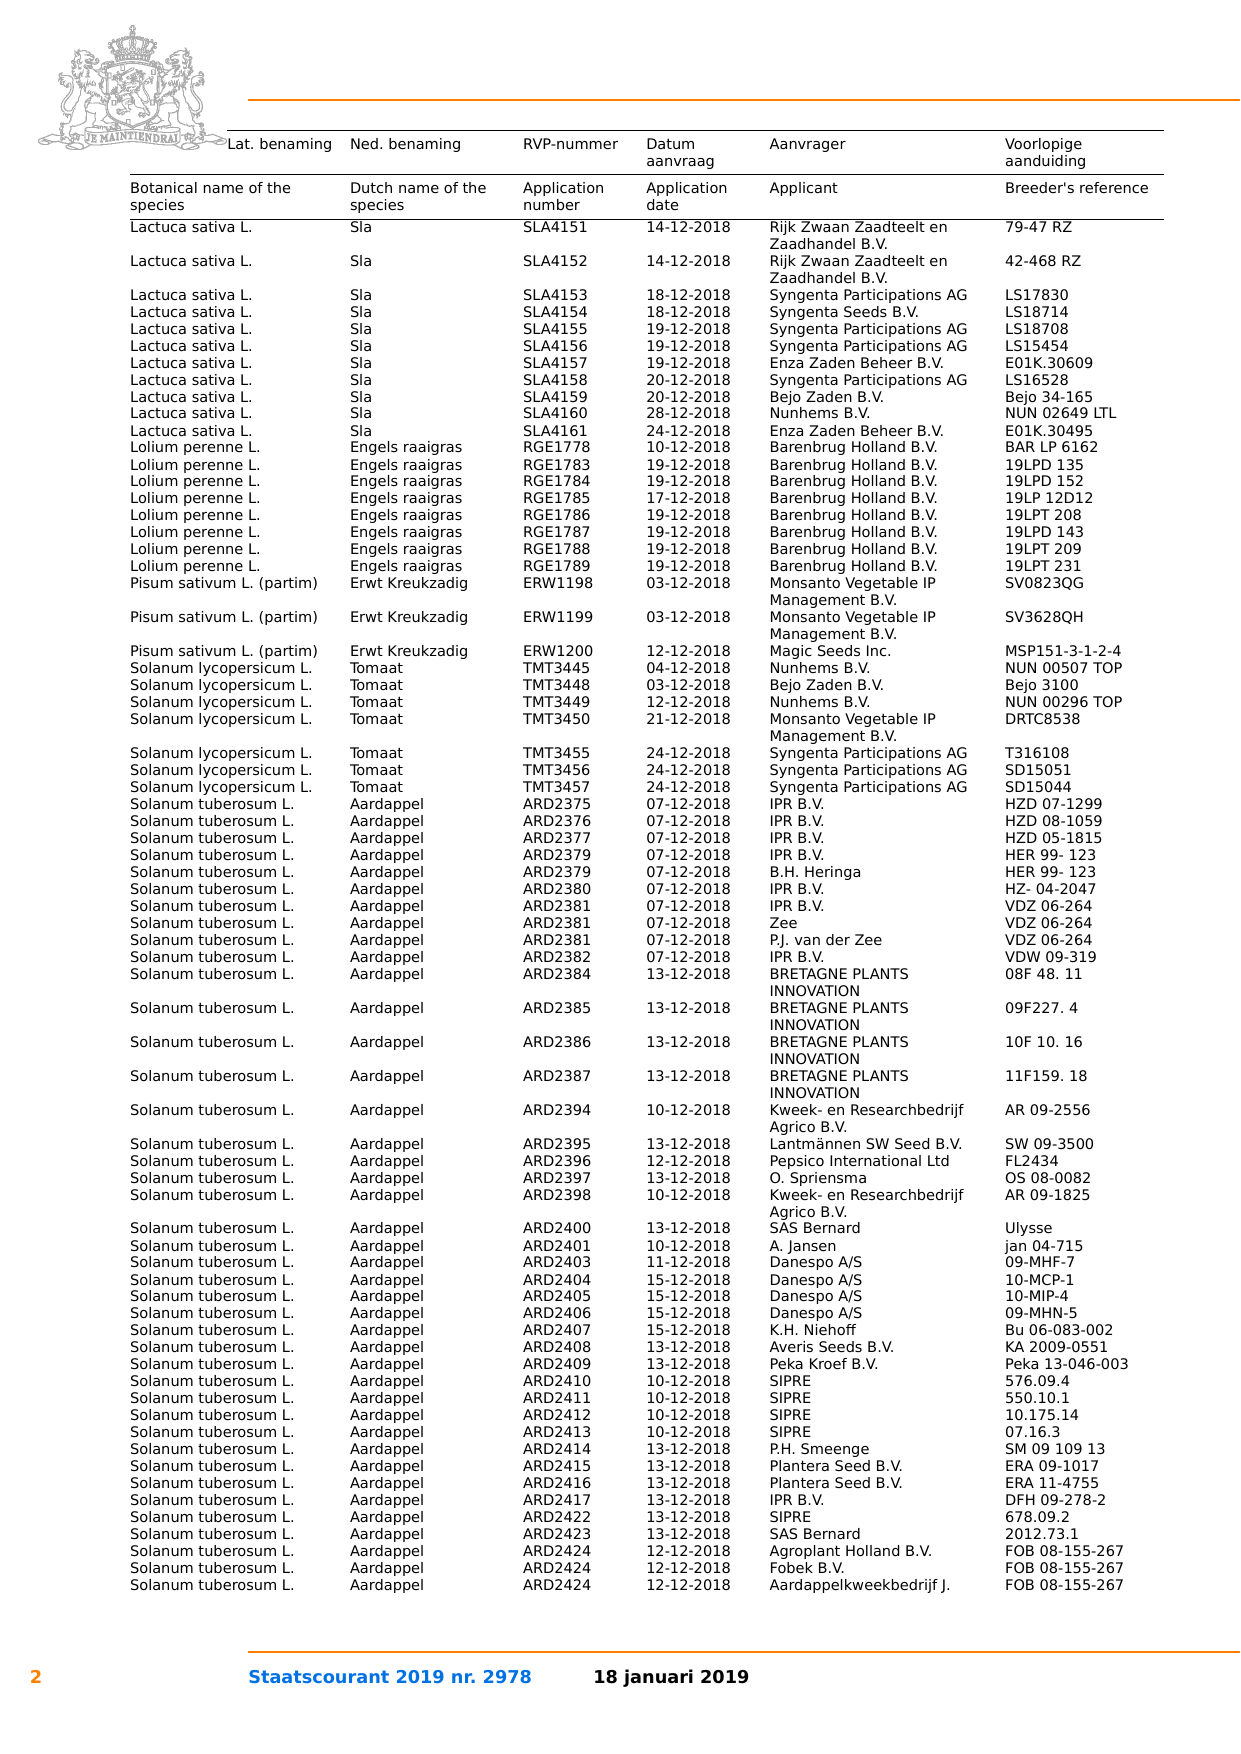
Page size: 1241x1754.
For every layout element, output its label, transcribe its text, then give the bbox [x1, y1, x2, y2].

table_cell Tomaat [344, 745, 517, 762]
table_cell ARD2387 [517, 1068, 640, 1102]
table_cell ARD2384 [517, 966, 640, 1000]
table_cell ARD2409 [517, 1356, 640, 1373]
table_cell ARD2395 [517, 1136, 640, 1152]
table_cell DRTC8538 [999, 711, 1163, 745]
table_cell Pisum sativum L. (partim) [130, 643, 344, 660]
table_cell 12-12-2018 [640, 1577, 763, 1594]
table_cell Danespo A/S [763, 1271, 999, 1288]
table_cell Aardappel [344, 1339, 517, 1356]
table_cell SLA4152 [517, 253, 640, 287]
table_cell Aardappel [344, 830, 517, 847]
table_cell Ulysse [999, 1220, 1163, 1237]
table_cell 13-12-2018 [640, 1339, 763, 1356]
table_cell Syngenta Participations AG [763, 287, 999, 303]
table_cell SLA4158 [517, 371, 640, 388]
table_cell 15-12-2018 [640, 1288, 763, 1305]
table_cell 07-12-2018 [640, 847, 763, 864]
table_cell ARD2415 [517, 1458, 640, 1475]
table_cell Solanum tuberosum L. [130, 932, 344, 949]
table_cell 19LPD 143 [999, 524, 1163, 541]
table_cell Dutch name of the species [344, 175, 517, 219]
table_cell Lactuca sativa L. [130, 423, 344, 439]
table_cell Barenbrug Holland B.V. [763, 456, 999, 473]
table_cell BRETAGNE PLANTS INNOVATION [763, 1068, 999, 1102]
table_cell Tomaat [344, 660, 517, 677]
table_cell ARD2379 [517, 864, 640, 881]
table_cell 10-12-2018 [640, 1390, 763, 1407]
table_cell 10-12-2018 [640, 1373, 763, 1390]
table_cell Solanum tuberosum L. [130, 1186, 344, 1220]
table_cell SLA4157 [517, 355, 640, 371]
table_cell SAS Bernard [763, 1526, 999, 1543]
table_cell Aardappel [344, 1475, 517, 1492]
table_cell Lactuca sativa L. [130, 287, 344, 303]
table_cell P.H. Smeenge [763, 1441, 999, 1458]
table_cell 19LP 12D12 [999, 490, 1163, 507]
table_cell VDW 09-319 [999, 949, 1163, 966]
table_cell 13-12-2018 [640, 1526, 763, 1543]
table_cell E01K.30609 [999, 355, 1163, 371]
table_cell Tomaat [344, 762, 517, 779]
table_cell 15-12-2018 [640, 1322, 763, 1339]
table_cell Barenbrug Holland B.V. [763, 507, 999, 524]
table_cell TMT3449 [517, 694, 640, 711]
table_cell Applicant [763, 175, 999, 219]
table_cell RGE1784 [517, 473, 640, 490]
table_cell 13-12-2018 [640, 1000, 763, 1034]
table_cell Aardappel [344, 1441, 517, 1458]
table_cell K.H. Niehoff [763, 1322, 999, 1339]
table_cell 07-12-2018 [640, 796, 763, 813]
table_cell ARD2375 [517, 796, 640, 813]
table_cell LS15454 [999, 338, 1163, 354]
table_cell Engels raaigras [344, 473, 517, 490]
table_cell Kweek- en Researchbedrijf Agrico B.V. [763, 1102, 999, 1136]
table_cell Solanum tuberosum L. [130, 1238, 344, 1254]
table_cell Sla [344, 355, 517, 371]
table_cell Aardappel [344, 796, 517, 813]
table_cell 19-12-2018 [640, 473, 763, 490]
table_cell Engels raaigras [344, 507, 517, 524]
table_cell Solanum lycopersicum L. [130, 660, 344, 677]
table_cell SV3628QH [999, 609, 1163, 643]
table_cell ARD2382 [517, 949, 640, 966]
table_cell Aardappel [344, 881, 517, 898]
table_cell Aardappelkweekbedrijf J. [763, 1577, 999, 1594]
table_cell 07-12-2018 [640, 864, 763, 881]
table_cell Aardappel [344, 1220, 517, 1237]
table_cell FOB 08-155-267 [999, 1543, 1163, 1560]
table_cell IPR B.V. [763, 949, 999, 966]
table_cell Sla [344, 371, 517, 388]
table_cell 18-12-2018 [640, 304, 763, 321]
table_cell 10-12-2018 [640, 1238, 763, 1254]
table_cell Danespo A/S [763, 1254, 999, 1271]
table_cell Sla [344, 253, 517, 287]
table_cell Lactuca sativa L. [130, 304, 344, 321]
table_cell Nunhems B.V. [763, 660, 999, 677]
table_cell Monsanto Vegetable IP Management B.V. [763, 609, 999, 643]
table_cell 03-12-2018 [640, 609, 763, 643]
table_cell VDZ 06-264 [999, 932, 1163, 949]
table_cell Solanum tuberosum L. [130, 1288, 344, 1305]
table_cell 21-12-2018 [640, 711, 763, 745]
table_cell Aardappel [344, 1271, 517, 1288]
table_cell Solanum tuberosum L. [130, 1102, 344, 1136]
table_cell SM 09 109 13 [999, 1441, 1163, 1458]
table_cell ARD2394 [517, 1102, 640, 1136]
table_cell ARD2397 [517, 1170, 640, 1186]
table_cell ARD2424 [517, 1577, 640, 1594]
table_cell Syngenta Participations AG [763, 338, 999, 354]
table_cell RGE1788 [517, 541, 640, 558]
table_cell 19LPT 208 [999, 507, 1163, 524]
table_cell ARD2414 [517, 1441, 640, 1458]
table_cell NUN 00507 TOP [999, 660, 1163, 677]
table_cell Sla [344, 287, 517, 303]
table_cell 19LPD 135 [999, 456, 1163, 473]
table_cell 07-12-2018 [640, 932, 763, 949]
table_cell 15-12-2018 [640, 1305, 763, 1322]
table_cell LS18714 [999, 304, 1163, 321]
table_cell Plantera Seed B.V. [763, 1475, 999, 1492]
table_cell IPR B.V. [763, 813, 999, 830]
table_cell Aardappel [344, 1000, 517, 1034]
table_cell Syngenta Participations AG [763, 321, 999, 337]
table_cell Solanum tuberosum L. [130, 1356, 344, 1373]
table_cell Aardappel [344, 1238, 517, 1254]
table_cell Solanum tuberosum L. [130, 1390, 344, 1407]
table_cell 07.16.3 [999, 1424, 1163, 1441]
table_cell Solanum tuberosum L. [130, 1407, 344, 1424]
table_cell Solanum tuberosum L. [130, 1475, 344, 1492]
table_cell Aardappel [344, 1153, 517, 1169]
table_cell 12-12-2018 [640, 643, 763, 660]
table_cell Aardappel [344, 1577, 517, 1594]
table_cell Solanum tuberosum L. [130, 847, 344, 864]
table_cell Peka 13-046-003 [999, 1356, 1163, 1373]
table_cell 13-12-2018 [640, 1475, 763, 1492]
table_cell Bejo 3100 [999, 677, 1163, 694]
table_cell Solanum tuberosum L. [130, 1509, 344, 1526]
picture [38, 25, 227, 150]
table_cell Aardappel [344, 847, 517, 864]
table_cell 550.10.1 [999, 1390, 1163, 1407]
table_cell Lactuca sativa L. [130, 338, 344, 354]
table_cell SV0823QG [999, 575, 1163, 609]
table_cell FOB 08-155-267 [999, 1577, 1163, 1594]
table_cell 19-12-2018 [640, 456, 763, 473]
table_cell Application number [517, 175, 640, 219]
table_cell RGE1787 [517, 524, 640, 541]
table_cell Averis Seeds B.V. [763, 1339, 999, 1356]
table_cell FOB 08-155-267 [999, 1560, 1163, 1577]
table_cell 07-12-2018 [640, 915, 763, 932]
table_cell Tomaat [344, 694, 517, 711]
table_cell Solanum tuberosum L. [130, 1153, 344, 1169]
table_cell Lolium perenne L. [130, 456, 344, 473]
table_cell Danespo A/S [763, 1288, 999, 1305]
table_cell Monsanto Vegetable IP Management B.V. [763, 575, 999, 609]
table_cell Agroplant Holland B.V. [763, 1543, 999, 1560]
table_cell 14-12-2018 [640, 220, 763, 253]
table_cell 19LPT 209 [999, 541, 1163, 558]
table_cell 2012.73.1 [999, 1526, 1163, 1543]
table_cell Aardappel [344, 1509, 517, 1526]
table_cell TMT3455 [517, 745, 640, 762]
table_cell ERW1199 [517, 609, 640, 643]
table_cell ARD2410 [517, 1373, 640, 1390]
table_cell ARD2400 [517, 1220, 640, 1237]
table_cell SLA4154 [517, 304, 640, 321]
table_cell KA 2009-0551 [999, 1339, 1163, 1356]
table_cell 12-12-2018 [640, 694, 763, 711]
table_cell 10-12-2018 [640, 1102, 763, 1136]
table_cell Danespo A/S [763, 1305, 999, 1322]
table_cell 08F 48. 11 [999, 966, 1163, 1000]
table_cell Aardappel [344, 1458, 517, 1475]
table_cell Aardappel [344, 1390, 517, 1407]
table_cell 10-MCP-1 [999, 1271, 1163, 1288]
table_cell DFH 09-278-2 [999, 1492, 1163, 1509]
table_cell Aardappel [344, 1407, 517, 1424]
table_cell 19LPT 231 [999, 558, 1163, 575]
table_cell 19-12-2018 [640, 338, 763, 354]
table_cell ARD2380 [517, 881, 640, 898]
table_cell 04-12-2018 [640, 660, 763, 677]
table_cell Bejo 34-165 [999, 389, 1163, 405]
table_cell 19-12-2018 [640, 558, 763, 575]
table_cell Aardappel [344, 915, 517, 932]
table_cell Solanum tuberosum L. [130, 1339, 344, 1356]
table_cell Lolium perenne L. [130, 490, 344, 507]
table_cell Aardappel [344, 1254, 517, 1271]
table_cell Application date [640, 175, 763, 219]
table_cell SLA4155 [517, 321, 640, 337]
table_cell ARD2416 [517, 1475, 640, 1492]
table_cell Syngenta Participations AG [763, 762, 999, 779]
table_cell Aardappel [344, 932, 517, 949]
table_cell ARD2406 [517, 1305, 640, 1322]
table_cell SLA4160 [517, 405, 640, 422]
table_cell Botanical name of the species [130, 175, 344, 219]
table_header Ned. benaming [344, 131, 517, 174]
table_cell NUN 02649 LTL [999, 405, 1163, 422]
table_cell Bu 06-083-002 [999, 1322, 1163, 1339]
table_cell OS 08-0082 [999, 1170, 1163, 1186]
table_cell Solanum tuberosum L. [130, 949, 344, 966]
table_cell Bejo Zaden B.V. [763, 389, 999, 405]
table_cell 19-12-2018 [640, 355, 763, 371]
table_cell Solanum tuberosum L. [130, 864, 344, 881]
table_cell 678.09.2 [999, 1509, 1163, 1526]
table_cell SLA4151 [517, 220, 640, 253]
table_cell SIPRE [763, 1424, 999, 1441]
table_cell FL2434 [999, 1153, 1163, 1169]
table_cell Sla [344, 321, 517, 337]
table_cell ARD2381 [517, 915, 640, 932]
table_cell Solanum lycopersicum L. [130, 762, 344, 779]
table_cell Solanum tuberosum L. [130, 1305, 344, 1322]
table_cell VDZ 06-264 [999, 915, 1163, 932]
table_cell Lolium perenne L. [130, 473, 344, 490]
table_cell Solanum lycopersicum L. [130, 745, 344, 762]
table_cell 79-47 RZ [999, 220, 1163, 253]
table_cell TMT3456 [517, 762, 640, 779]
table_cell 13-12-2018 [640, 1220, 763, 1237]
table_cell Engels raaigras [344, 490, 517, 507]
table_cell ARD2377 [517, 830, 640, 847]
table_cell 13-12-2018 [640, 1034, 763, 1068]
table_cell Syngenta Seeds B.V. [763, 304, 999, 321]
table_cell Solanum tuberosum L. [130, 881, 344, 898]
table_cell SD15051 [999, 762, 1163, 779]
table_cell ARD2405 [517, 1288, 640, 1305]
table_cell Syngenta Participations AG [763, 779, 999, 796]
table_cell 19-12-2018 [640, 507, 763, 524]
table_cell Magic Seeds Inc. [763, 643, 999, 660]
table_cell Engels raaigras [344, 558, 517, 575]
table_cell Kweek- en Researchbedrijf Agrico B.V. [763, 1186, 999, 1220]
table_cell Aardappel [344, 898, 517, 915]
table_cell TMT3448 [517, 677, 640, 694]
table_cell 19LPD 152 [999, 473, 1163, 490]
table_cell Sla [344, 405, 517, 422]
table_cell Pepsico International Ltd [763, 1153, 999, 1169]
table_cell 20-12-2018 [640, 371, 763, 388]
table_cell E01K.30495 [999, 423, 1163, 439]
table_cell 10F 10. 16 [999, 1034, 1163, 1068]
table_cell BRETAGNE PLANTS INNOVATION [763, 1034, 999, 1068]
table_cell 10.175.14 [999, 1407, 1163, 1424]
table_cell Solanum tuberosum L. [130, 1577, 344, 1594]
table_cell SLA4159 [517, 389, 640, 405]
table_cell Aardappel [344, 1526, 517, 1543]
table_cell ARD2401 [517, 1238, 640, 1254]
table_cell HZ- 04-2047 [999, 881, 1163, 898]
table_cell Erwt Kreukzadig [344, 643, 517, 660]
table_cell SIPRE [763, 1509, 999, 1526]
table_cell Solanum tuberosum L. [130, 1000, 344, 1034]
table_cell ARD2396 [517, 1153, 640, 1169]
table_cell 24-12-2018 [640, 779, 763, 796]
table_cell ARD2422 [517, 1509, 640, 1526]
table_cell 12-12-2018 [640, 1153, 763, 1169]
table_cell ARD2424 [517, 1560, 640, 1577]
table_cell LS18708 [999, 321, 1163, 337]
table_cell Engels raaigras [344, 456, 517, 473]
table_cell Solanum tuberosum L. [130, 915, 344, 932]
table_cell 10-12-2018 [640, 1407, 763, 1424]
table_cell Solanum tuberosum L. [130, 1492, 344, 1509]
table_cell Erwt Kreukzadig [344, 609, 517, 643]
table_cell ARD2411 [517, 1390, 640, 1407]
table_cell Syngenta Participations AG [763, 371, 999, 388]
table_cell SAS Bernard [763, 1220, 999, 1237]
table_cell Solanum tuberosum L. [130, 966, 344, 1000]
table_cell Engels raaigras [344, 524, 517, 541]
table_cell Sla [344, 423, 517, 439]
table_cell Aardappel [344, 1288, 517, 1305]
table_cell Aardappel [344, 1492, 517, 1509]
table_cell 42-468 RZ [999, 253, 1163, 287]
table_cell Lactuca sativa L. [130, 405, 344, 422]
table_cell ARD2404 [517, 1271, 640, 1288]
table_cell Solanum lycopersicum L. [130, 779, 344, 796]
table_cell 24-12-2018 [640, 762, 763, 779]
table_cell Monsanto Vegetable IP Management B.V. [763, 711, 999, 745]
table_cell Lolium perenne L. [130, 439, 344, 456]
table_cell Tomaat [344, 779, 517, 796]
table_cell Lolium perenne L. [130, 524, 344, 541]
table_cell Engels raaigras [344, 439, 517, 456]
table_cell ERW1200 [517, 643, 640, 660]
table_cell IPR B.V. [763, 796, 999, 813]
table_cell Lactuca sativa L. [130, 389, 344, 405]
table_cell SW 09-3500 [999, 1136, 1163, 1152]
table_cell Solanum lycopersicum L. [130, 711, 344, 745]
table_cell Aardappel [344, 1305, 517, 1322]
table_cell Erwt Kreukzadig [344, 575, 517, 609]
table_cell Solanum lycopersicum L. [130, 677, 344, 694]
table_cell 13-12-2018 [640, 1356, 763, 1373]
table_cell Solanum tuberosum L. [130, 1441, 344, 1458]
table_cell Sla [344, 304, 517, 321]
table_cell Nunhems B.V. [763, 405, 999, 422]
table_cell Solanum tuberosum L. [130, 1458, 344, 1475]
table_cell Solanum tuberosum L. [130, 830, 344, 847]
table_cell ARD2376 [517, 813, 640, 830]
table_cell Aardappel [344, 966, 517, 1000]
table_cell B.H. Heringa [763, 864, 999, 881]
table_cell ARD2408 [517, 1339, 640, 1356]
table_cell 17-12-2018 [640, 490, 763, 507]
table_cell Pisum sativum L. (partim) [130, 609, 344, 643]
table_cell Solanum tuberosum L. [130, 1034, 344, 1068]
table_cell Bejo Zaden B.V. [763, 677, 999, 694]
table_cell Aardappel [344, 1424, 517, 1441]
table_cell SD15044 [999, 779, 1163, 796]
table_cell Nunhems B.V. [763, 694, 999, 711]
table_cell Enza Zaden Beheer B.V. [763, 423, 999, 439]
table_cell Engels raaigras [344, 541, 517, 558]
table_cell 19-12-2018 [640, 541, 763, 558]
table_cell Aardappel [344, 1068, 517, 1102]
table_cell Aardappel [344, 1560, 517, 1577]
table_cell Sla [344, 338, 517, 354]
table_cell Solanum tuberosum L. [130, 1271, 344, 1288]
table_cell ARD2381 [517, 932, 640, 949]
table_cell 11-12-2018 [640, 1254, 763, 1271]
table_cell 13-12-2018 [640, 1170, 763, 1186]
table_cell ARD2386 [517, 1034, 640, 1068]
table_cell Lactuca sativa L. [130, 371, 344, 388]
table_cell BRETAGNE PLANTS INNOVATION [763, 1000, 999, 1034]
table_cell Solanum tuberosum L. [130, 1560, 344, 1577]
table_cell SIPRE [763, 1407, 999, 1424]
table_cell BAR LP 6162 [999, 439, 1163, 456]
table_cell ARD2412 [517, 1407, 640, 1424]
table_cell Barenbrug Holland B.V. [763, 439, 999, 456]
table_cell ARD2403 [517, 1254, 640, 1271]
table_cell TMT3457 [517, 779, 640, 796]
table_cell 13-12-2018 [640, 1441, 763, 1458]
table_cell Aardappel [344, 1322, 517, 1339]
table_cell 28-12-2018 [640, 405, 763, 422]
table_header Voorlopige aanduiding [999, 131, 1163, 174]
table_cell HER 99- 123 [999, 847, 1163, 864]
table_cell Lolium perenne L. [130, 541, 344, 558]
table_cell T316108 [999, 745, 1163, 762]
table_cell RGE1778 [517, 439, 640, 456]
table_cell 12-12-2018 [640, 1543, 763, 1560]
table_cell Aardappel [344, 949, 517, 966]
table_cell Solanum tuberosum L. [130, 1526, 344, 1543]
table_cell Barenbrug Holland B.V. [763, 473, 999, 490]
table_cell Enza Zaden Beheer B.V. [763, 355, 999, 371]
table_cell 15-12-2018 [640, 1271, 763, 1288]
table_cell Zee [763, 915, 999, 932]
table_cell Solanum tuberosum L. [130, 1543, 344, 1560]
table_cell Barenbrug Holland B.V. [763, 558, 999, 575]
table_cell Solanum tuberosum L. [130, 1068, 344, 1102]
table_cell 13-12-2018 [640, 1492, 763, 1509]
table_cell Solanum tuberosum L. [130, 1322, 344, 1339]
table_cell Solanum tuberosum L. [130, 1136, 344, 1152]
table_cell ERW1198 [517, 575, 640, 609]
table_cell Solanum tuberosum L. [130, 796, 344, 813]
table_cell Solanum tuberosum L. [130, 1424, 344, 1441]
table_cell Aardappel [344, 1102, 517, 1136]
table_cell ARD2379 [517, 847, 640, 864]
table_cell SIPRE [763, 1373, 999, 1390]
table_cell 10-12-2018 [640, 1186, 763, 1220]
table_cell AR 09-1825 [999, 1186, 1163, 1220]
table_cell Pisum sativum L. (partim) [130, 575, 344, 609]
table_cell 09-MHF-7 [999, 1254, 1163, 1271]
table_cell Aardappel [344, 1356, 517, 1373]
table_cell O. Spriensma [763, 1170, 999, 1186]
table_cell Solanum tuberosum L. [130, 813, 344, 830]
table_cell Aardappel [344, 1186, 517, 1220]
table_cell Tomaat [344, 677, 517, 694]
table_cell HER 99- 123 [999, 864, 1163, 881]
table_cell Rijk Zwaan Zaadteelt en Zaadhandel B.V. [763, 253, 999, 287]
table_cell TMT3445 [517, 660, 640, 677]
table_cell 10-12-2018 [640, 439, 763, 456]
table_cell Barenbrug Holland B.V. [763, 490, 999, 507]
table_cell IPR B.V. [763, 898, 999, 915]
table_cell Solanum tuberosum L. [130, 1220, 344, 1237]
table_cell 13-12-2018 [640, 966, 763, 1000]
table_cell Plantera Seed B.V. [763, 1458, 999, 1475]
table_cell Tomaat [344, 711, 517, 745]
table_cell Lactuca sativa L. [130, 253, 344, 287]
table_cell IPR B.V. [763, 881, 999, 898]
table_cell MSP151-3-1-2-4 [999, 643, 1163, 660]
table_cell 07-12-2018 [640, 949, 763, 966]
table_cell TMT3450 [517, 711, 640, 745]
table_cell 10-12-2018 [640, 1424, 763, 1441]
table_cell 03-12-2018 [640, 575, 763, 609]
table_cell Lactuca sativa L. [130, 355, 344, 371]
table_cell 18-12-2018 [640, 287, 763, 303]
table_cell AR 09-2556 [999, 1102, 1163, 1136]
table_cell NUN 00296 TOP [999, 694, 1163, 711]
table_cell A. Jansen [763, 1238, 999, 1254]
table_cell HZD 07-1299 [999, 796, 1163, 813]
table_cell 20-12-2018 [640, 389, 763, 405]
table_cell 19-12-2018 [640, 524, 763, 541]
table_cell 576.09.4 [999, 1373, 1163, 1390]
table_cell 09-MHN-5 [999, 1305, 1163, 1322]
table_cell RGE1786 [517, 507, 640, 524]
table_cell Aardappel [344, 1034, 517, 1068]
table_cell 19-12-2018 [640, 321, 763, 337]
table_cell 07-12-2018 [640, 813, 763, 830]
table_cell 07-12-2018 [640, 898, 763, 915]
table_cell IPR B.V. [763, 847, 999, 864]
table_cell LS17830 [999, 287, 1163, 303]
table_cell 13-12-2018 [640, 1458, 763, 1475]
table_cell Aardappel [344, 1543, 517, 1560]
table_cell ARD2413 [517, 1424, 640, 1441]
table_cell Solanum tuberosum L. [130, 1254, 344, 1271]
table_cell SLA4153 [517, 287, 640, 303]
table_cell Aardappel [344, 813, 517, 830]
table_cell Lactuca sativa L. [130, 321, 344, 337]
table_header Aanvrager [763, 131, 999, 174]
table_cell Aardappel [344, 864, 517, 881]
table_cell 07-12-2018 [640, 830, 763, 847]
table_cell RGE1785 [517, 490, 640, 507]
table_cell Breeder's reference [999, 175, 1163, 219]
table_cell 09F227. 4 [999, 1000, 1163, 1034]
table_cell 10-MIP-4 [999, 1288, 1163, 1305]
table_cell Lolium perenne L. [130, 558, 344, 575]
table_cell 24-12-2018 [640, 745, 763, 762]
table_cell P.J. van der Zee [763, 932, 999, 949]
table_cell ARD2424 [517, 1543, 640, 1560]
table_cell Solanum lycopersicum L. [130, 694, 344, 711]
table_cell Barenbrug Holland B.V. [763, 541, 999, 558]
table_header Datum aanvraag [640, 131, 763, 174]
table_cell ARD2381 [517, 898, 640, 915]
table_cell SLA4156 [517, 338, 640, 354]
table_cell LS16528 [999, 371, 1163, 388]
table_cell VDZ 06-264 [999, 898, 1163, 915]
table_cell ERA 11-4755 [999, 1475, 1163, 1492]
table_cell RGE1789 [517, 558, 640, 575]
table_cell ARD2423 [517, 1526, 640, 1543]
table_cell Peka Kroef B.V. [763, 1356, 999, 1373]
table_cell Sla [344, 220, 517, 253]
table_cell Solanum tuberosum L. [130, 898, 344, 915]
table_cell Lantmännen SW Seed B.V. [763, 1136, 999, 1152]
table_cell 13-12-2018 [640, 1509, 763, 1526]
table_cell Aardappel [344, 1170, 517, 1186]
table_cell 24-12-2018 [640, 423, 763, 439]
table_cell Solanum tuberosum L. [130, 1373, 344, 1390]
table_cell IPR B.V. [763, 830, 999, 847]
table_cell ERA 09-1017 [999, 1458, 1163, 1475]
table_cell SIPRE [763, 1390, 999, 1407]
table_cell Sla [344, 389, 517, 405]
table_cell Barenbrug Holland B.V. [763, 524, 999, 541]
table_cell jan 04-715 [999, 1238, 1163, 1254]
table_cell ARD2407 [517, 1322, 640, 1339]
table_cell Lolium perenne L. [130, 507, 344, 524]
table_cell BRETAGNE PLANTS INNOVATION [763, 966, 999, 1000]
table_cell Aardappel [344, 1373, 517, 1390]
table_cell 14-12-2018 [640, 253, 763, 287]
table_cell ARD2398 [517, 1186, 640, 1220]
table_cell 13-12-2018 [640, 1068, 763, 1102]
table_cell Rijk Zwaan Zaadteelt en Zaadhandel B.V. [763, 220, 999, 253]
table_cell IPR B.V. [763, 1492, 999, 1509]
table_cell 07-12-2018 [640, 881, 763, 898]
table_cell Syngenta Participations AG [763, 745, 999, 762]
table_cell ARD2417 [517, 1492, 640, 1509]
table_cell 13-12-2018 [640, 1136, 763, 1152]
table_cell Aardappel [344, 1136, 517, 1152]
table_cell Solanum tuberosum L. [130, 1170, 344, 1186]
table_cell 03-12-2018 [640, 677, 763, 694]
table_cell RGE1783 [517, 456, 640, 473]
table_cell Lactuca sativa L. [130, 220, 344, 253]
table_cell HZD 08-1059 [999, 813, 1163, 830]
table_cell HZD 05-1815 [999, 830, 1163, 847]
table_header RVP-nummer [517, 131, 640, 174]
table_cell 11F159. 18 [999, 1068, 1163, 1102]
table_cell SLA4161 [517, 423, 640, 439]
table_cell Fobek B.V. [763, 1560, 999, 1577]
table_header Lat. benaming [130, 131, 344, 174]
table_cell ARD2385 [517, 1000, 640, 1034]
table_cell 12-12-2018 [640, 1560, 763, 1577]
